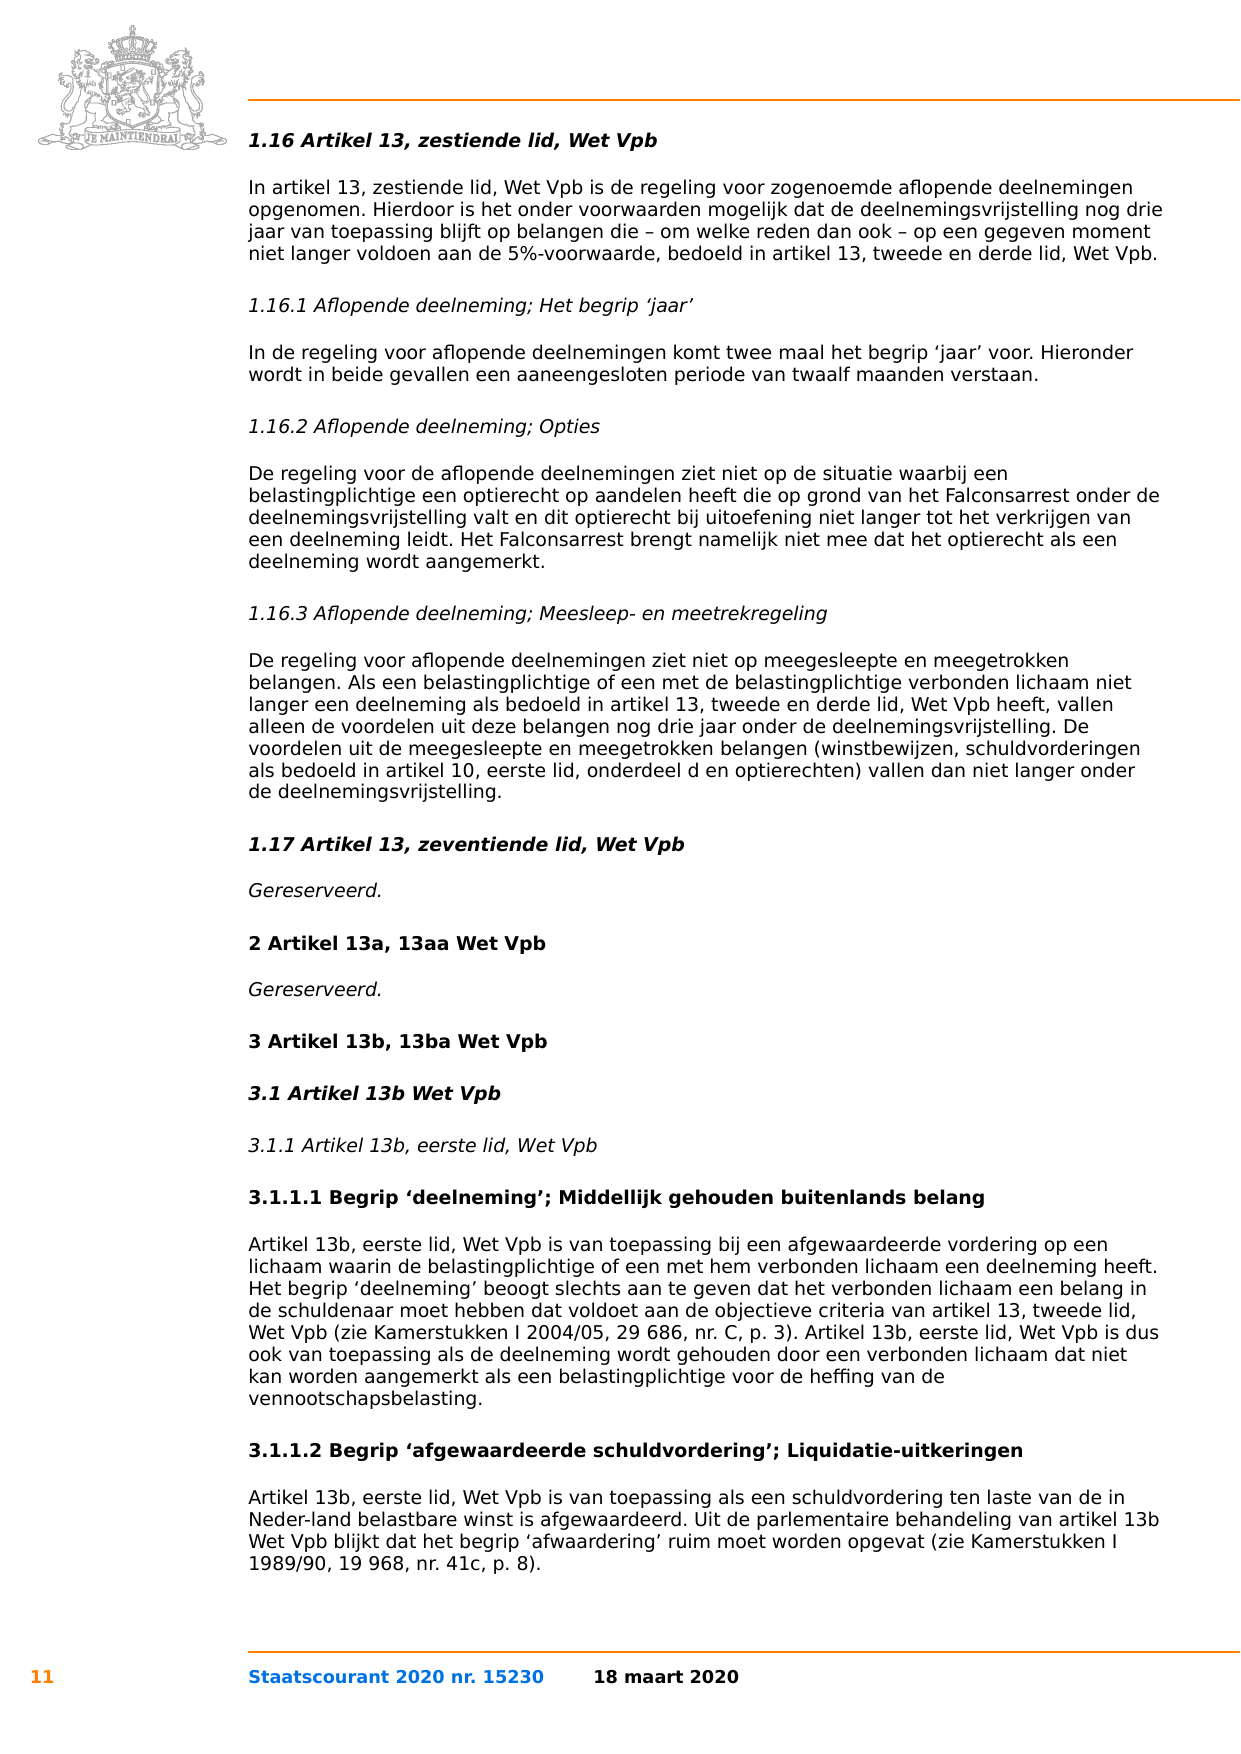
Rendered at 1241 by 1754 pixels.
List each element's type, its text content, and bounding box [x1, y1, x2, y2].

subtitle 1.16 Artikel 13, zestiende lid, Wet Vpb [248, 130, 1163, 152]
picture [38, 25, 227, 150]
subtitle 3.1 Artikel 13b Wet Vpb [248, 1083, 1163, 1105]
subtitle 1.17 Artikel 13, zeventiende lid, Wet Vpb [248, 833, 1163, 855]
subtitle 3 Artikel 13b, 13ba Wet Vpb [248, 1031, 1163, 1053]
subtitle 2 Artikel 13a, 13aa Wet Vpb [248, 932, 1163, 954]
subtitle 1.16.1 Aflopende deelneming; Het begrip ‘jaar’ [248, 295, 1163, 317]
text In artikel 13, zestiende lid, Wet Vpb is de regeling voor zogenoemde aflopende deelnemingen opgenomen. Hierdoor is het onder voorwaarden mogelijk dat de deelnemingsvrijstelling nog drie jaar van toepassing blijft op belangen die – om welke reden dan ook – op een gegeven moment niet langer voldoen aan de 5%-voorwaarde, bedoeld in artikel 13, tweede en derde lid, Wet Vpb. [248, 177, 1163, 265]
subtitle 1.16.3 Aflopende deelneming; Meesleep- en meetrekregeling [248, 603, 1163, 624]
text De regeling voor de aflopende deelnemingen ziet niet op de situatie waarbij een belastingplichtige een optierecht op aandelen heeft die op grond van het Falconsarrest onder de deelnemingsvrijstelling valt en dit optierecht bij uitoefening niet langer tot het verkrijgen van een deelneming leidt. Het Falconsarrest brengt namelijk niet mee dat het optierecht als een deelneming wordt aangemerkt. [248, 463, 1163, 573]
subtitle 3.1.1.1 Begrip ‘deelneming’; Middellijk gehouden buitenlands belang [248, 1187, 1163, 1209]
text De regeling voor aflopende deelnemingen ziet niet op meegesleepte en meegetrokken belangen. Als een belastingplichtige of een met de belastingplichtige verbonden lichaam niet langer een deelneming als bedoeld in artikel 13, tweede en derde lid, Wet Vpb heeft, vallen alleen de voordelen uit deze belangen nog drie jaar onder de deelnemingsvrijstelling. De voordelen uit de meegesleepte en meegetrokken belangen (winstbewijzen, schuldvorderingen als bedoeld in artikel 10, eerste lid, onderdeel d en optierechten) vallen dan niet langer onder de deelnemingsvrijstelling. [248, 649, 1163, 803]
text Artikel 13b, eerste lid, Wet Vpb is van toepassing bij een afgewaardeerde vordering op een lichaam waarin de belastingplichtige of een met hem verbonden lichaam een deelneming heeft. Het begrip ‘deelneming’ beoogt slechts aan te geven dat het verbonden lichaam een belang in de schuldenaar moet hebben dat voldoet aan de objectieve criteria van artikel 13, tweede lid, Wet Vpb (zie Kamerstukken I 2004/05, 29 686, nr. C, p. 3). Artikel 13b, eerste lid, Wet Vpb is dus ook van toepassing als de deelneming wordt gehouden door een verbonden lichaam dat niet kan worden aangemerkt als een belastingplichtige voor de heffing van de vennootschapsbelasting. [248, 1234, 1163, 1410]
subtitle 3.1.1 Artikel 13b, eerste lid, Wet Vpb [248, 1135, 1163, 1157]
text Gereserveerd. [248, 979, 1163, 1001]
text In de regeling voor aflopende deelnemingen komt twee maal het begrip ‘jaar’ voor. Hieronder wordt in beide gevallen een aaneengesloten periode van twaalf maanden verstaan. [248, 342, 1163, 386]
subtitle 1.16.2 Aflopende deelneming; Opties [248, 416, 1163, 438]
text Artikel 13b, eerste lid, Wet Vpb is van toepassing als een schuldvordering ten laste van de in Neder-land belastbare winst is afgewaardeerd. Uit de parlementaire behandeling van artikel 13b Wet Vpb blijkt dat het begrip ‘afwaardering’ ruim moet worden opgevat (zie Kamerstukken I 1989/90, 19 968, nr. 41c, p. 8). [248, 1487, 1163, 1575]
subtitle 3.1.1.2 Begrip ‘afgewaardeerde schuldvordering’; Liquidatie-uitkeringen [248, 1440, 1163, 1462]
text Gereserveerd. [248, 880, 1163, 902]
